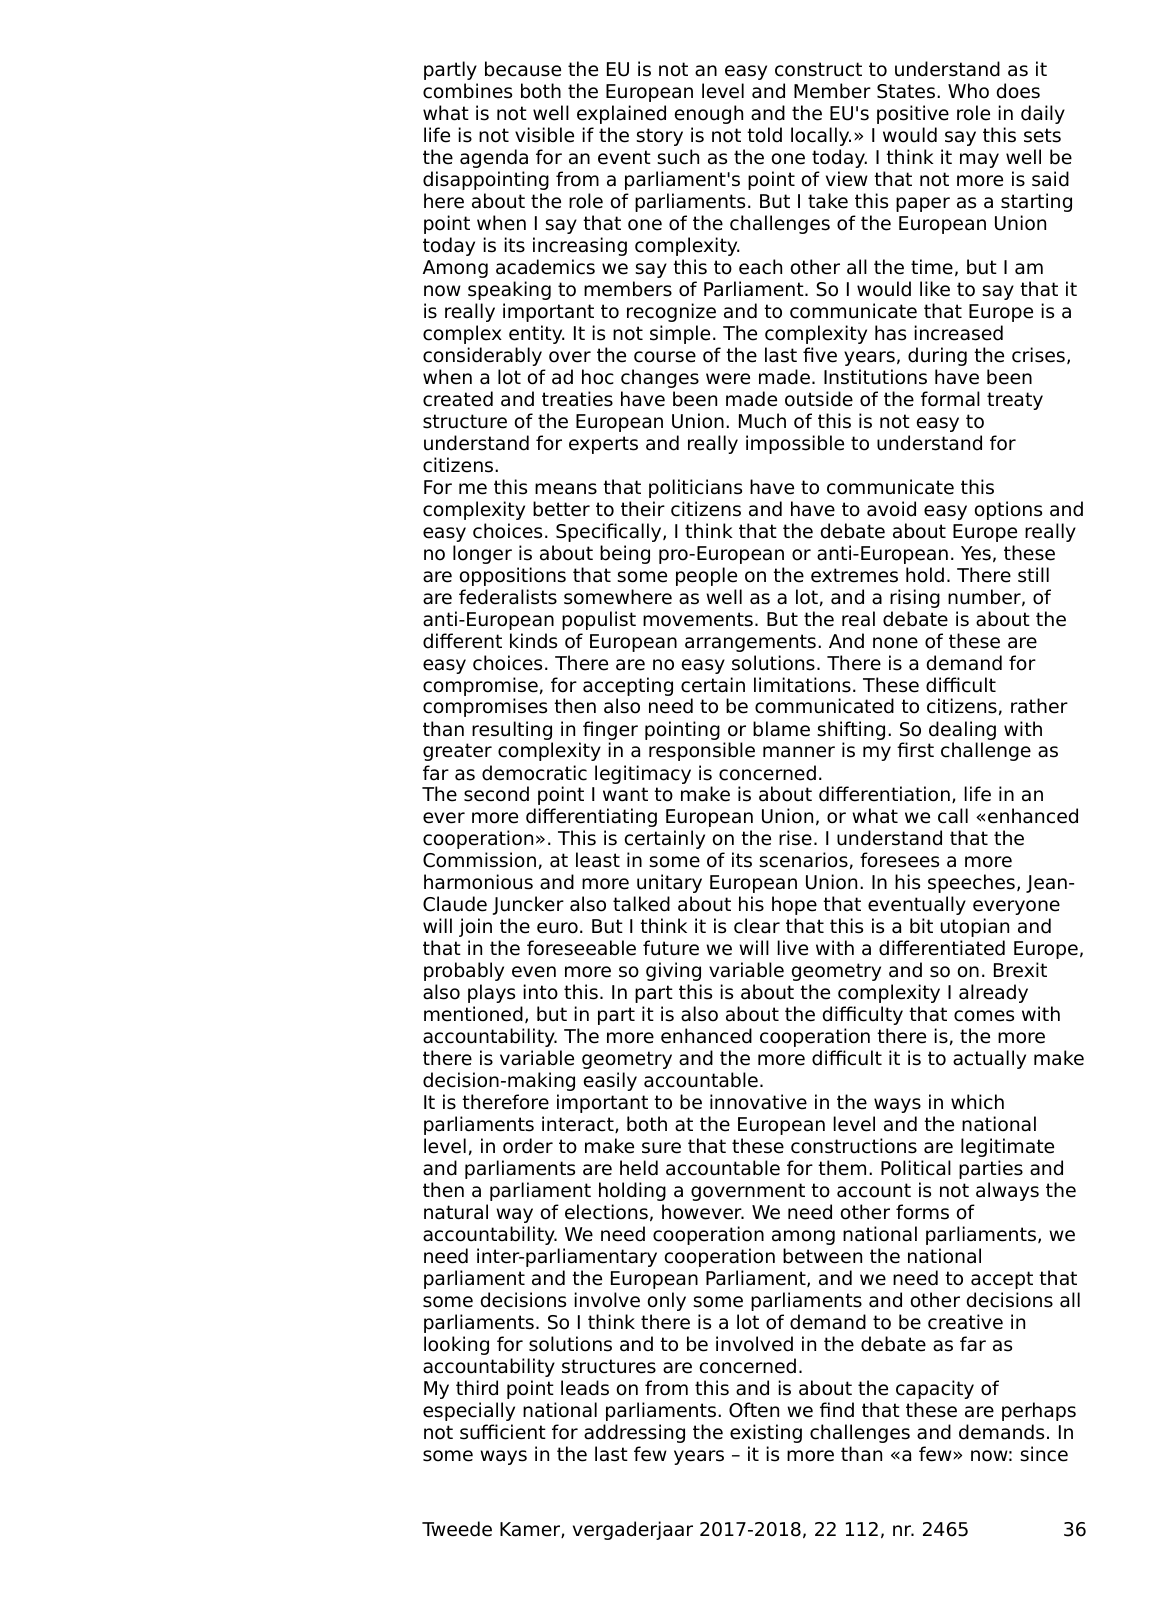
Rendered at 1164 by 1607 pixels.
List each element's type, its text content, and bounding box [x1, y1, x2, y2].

text partly because the EU is not an easy construct to understand as it combines both the European level and Member States. Who does what is not well explained enough and the EU's positive role in daily life is not visible if the story is not told locally.» I would say this sets the agenda for an event such as the one today. I think it may well be disappointing from a parliament's point of view that not more is said here about the role of parliaments. But I take this paper as a starting point when I say that one of the challenges of the European Union today is its increasing complexity. [422, 59, 1087, 257]
text The second point I want to make is about differentiation, life in an ever more differentiating European Union, or what we call «enhanced cooperation». This is certainly on the rise. I understand that the Commission, at least in some of its scenarios, foresees a more harmonious and more unitary European Union. In his speeches, Jean-Claude Juncker also talked about his hope that eventually everyone will join the euro. But I think it is clear that this is a bit utopian and that in the foreseeable future we will live with a differentiated Europe, probably even more so giving variable geometry and so on. Brexit also plays into this. In part this is about the complexity I already mentioned, but in part it is also about the difficulty that comes with accountability. The more enhanced cooperation there is, the more there is variable geometry and the more difficult it is to actually make decision-making easily accountable. [422, 784, 1087, 1092]
text For me this means that politicians have to communicate this complexity better to their citizens and have to avoid easy options and easy choices. Specifically, I think that the debate about Europe really no longer is about being pro-European or anti-European. Yes, these are oppositions that some people on the extremes hold. There still are federalists somewhere as well as a lot, and a rising number, of anti-European populist movements. But the real debate is about the different kinds of European arrangements. And none of these are easy choices. There are no easy solutions. There is a demand for compromise, for accepting certain limitations. These difficult compromises then also need to be communicated to citizens, rather than resulting in finger pointing or blame shifting. So dealing with greater complexity in a responsible manner is my first challenge as far as democratic legitimacy is concerned. [422, 477, 1087, 784]
text My third point leads on from this and is about the capacity of especially national parliaments. Often we find that these are perhaps not sufficient for addressing the existing challenges and demands. In some ways in the last few years – it is more than «a few» now: since [422, 1378, 1087, 1466]
text Among academics we say this to each other all the time, but I am now speaking to members of Parliament. So I would like to say that it is really important to recognize and to communicate that Europe is a complex entity. It is not simple. The complexity has increased considerably over the course of the last five years, during the crises, when a lot of ad hoc changes were made. Institutions have been created and treaties have been made outside of the formal treaty structure of the European Union. Much of this is not easy to understand for experts and really impossible to understand for citizens. [422, 257, 1087, 477]
text It is therefore important to be innovative in the ways in which parliaments interact, both at the European level and the national level, in order to make sure that these constructions are legitimate and parliaments are held accountable for them. Political parties and then a parliament holding a government to account is not always the natural way of elections, however. We need other forms of accountability. We need cooperation among national parliaments, we need inter-parliamentary cooperation between the national parliament and the European Parliament, and we need to accept that some decisions involve only some parliaments and other decisions all parliaments. So I think there is a lot of demand to be creative in looking for solutions and to be involved in the debate as far as accountability structures are concerned. [422, 1092, 1087, 1378]
